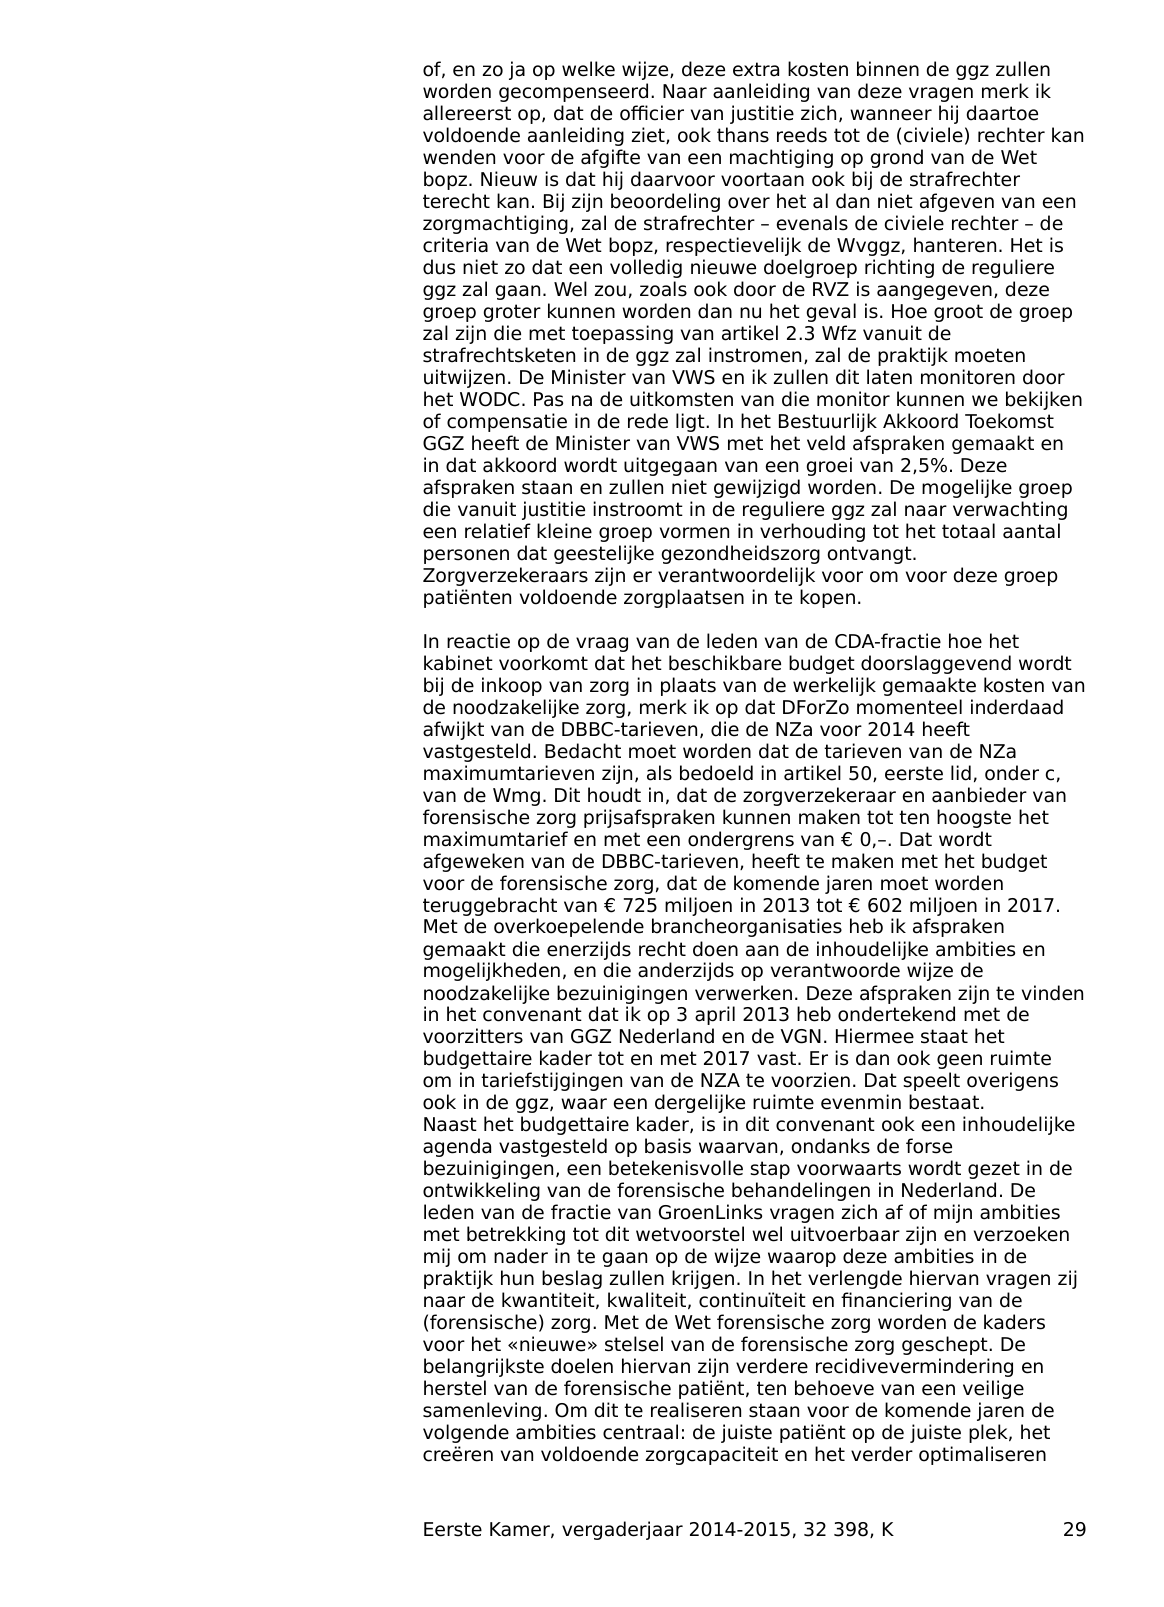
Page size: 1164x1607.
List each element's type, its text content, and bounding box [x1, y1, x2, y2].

text In reactie op de vraag van de leden van de CDA-fractie hoe het kabinet voorkomt dat het beschikbare budget doorslaggevend wordt bij de inkoop van zorg in plaats van de werkelijk gemaakte kosten van de noodzakelijke zorg, merk ik op dat DForZo momenteel inderdaad afwijkt van de DBBC-tarieven, die de NZa voor 2014 heeft vastgesteld. Bedacht moet worden dat de tarieven van de NZa maximumtarieven zijn, als bedoeld in artikel 50, eerste lid, onder c, van de Wmg. Dit houdt in, dat de zorgverzekeraar en aanbieder van forensische zorg prijsafspraken kunnen maken tot ten hoogste het maximumtarief en met een ondergrens van € 0,–. Dat wordt afgeweken van de DBBC-tarieven, heeft te maken met het budget voor de forensische zorg, dat de komende jaren moet worden teruggebracht van € 725 miljoen in 2013 tot € 602 miljoen in 2017. Met de overkoepelende brancheorganisaties heb ik afspraken gemaakt die enerzijds recht doen aan de inhoudelijke ambities en mogelijkheden, en die anderzijds op verantwoorde wijze de noodzakelijke bezuinigingen verwerken. Deze afspraken zijn te vinden in het convenant dat ik op 3 april 2013 heb ondertekend met de voorzitters van GGZ Nederland en de VGN. Hiermee staat het budgettaire kader tot en met 2017 vast. Er is dan ook geen ruimte om in tariefstijgingen van de NZA te voorzien. Dat speelt overigens ook in de ggz, waar een dergelijke ruimte evenmin bestaat. [422, 631, 1087, 1114]
text of, en zo ja op welke wijze, deze extra kosten binnen de ggz zullen worden gecompenseerd. Naar aanleiding van deze vragen merk ik allereerst op, dat de officier van justitie zich, wanneer hij daartoe voldoende aanleiding ziet, ook thans reeds tot de (civiele) rechter kan wenden voor de afgifte van een machtiging op grond van de Wet bopz. Nieuw is dat hij daarvoor voortaan ook bij de strafrechter terecht kan. Bij zijn beoordeling over het al dan niet afgeven van een zorgmachtiging, zal de strafrechter – evenals de civiele rechter – de criteria van de Wet bopz, respectievelijk de Wvggz, hanteren. Het is dus niet zo dat een volledig nieuwe doelgroep richting de reguliere ggz zal gaan. Wel zou, zoals ook door de RVZ is aangegeven, deze groep groter kunnen worden dan nu het geval is. Hoe groot de groep zal zijn die met toepassing van artikel 2.3 Wfz vanuit de strafrechtsketen in de ggz zal instromen, zal de praktijk moeten uitwijzen. De Minister van VWS en ik zullen dit laten monitoren door het WODC. Pas na de uitkomsten van die monitor kunnen we bekijken of compensatie in de rede ligt. In het Bestuurlijk Akkoord Toekomst GGZ heeft de Minister van VWS met het veld afspraken gemaakt en in dat akkoord wordt uitgegaan van een groei van 2,5%. Deze afspraken staan en zullen niet gewijzigd worden. De mogelijke groep die vanuit justitie instroomt in de reguliere ggz zal naar verwachting een relatief kleine groep vormen in verhouding tot het totaal aantal personen dat geestelijke gezondheidszorg ontvangt. Zorgverzekeraars zijn er verantwoordelijk voor om voor deze groep patiënten voldoende zorgplaatsen in te kopen. [422, 59, 1087, 608]
text Naast het budgettaire kader, is in dit convenant ook een inhoudelijke agenda vastgesteld op basis waarvan, ondanks de forse bezuinigingen, een betekenisvolle stap voorwaarts wordt gezet in de ontwikkeling van de forensische behandelingen in Nederland. De leden van de fractie van GroenLinks vragen zich af of mijn ambities met betrekking tot dit wetvoorstel wel uitvoerbaar zijn en verzoeken mij om nader in te gaan op de wijze waarop deze ambities in de praktijk hun beslag zullen krijgen. In het verlengde hiervan vragen zij naar de kwantiteit, kwaliteit, continuïteit en financiering van de (forensische) zorg. Met de Wet forensische zorg worden de kaders voor het «nieuwe» stelsel van de forensische zorg geschept. De belangrijkste doelen hiervan zijn verdere recidivevermindering en herstel van de forensische patiënt, ten behoeve van een veilige samenleving. Om dit te realiseren staan voor de komende jaren de volgende ambities centraal: de juiste patiënt op de juiste plek, het creëren van voldoende zorgcapaciteit en het verder optimaliseren [422, 1114, 1087, 1466]
